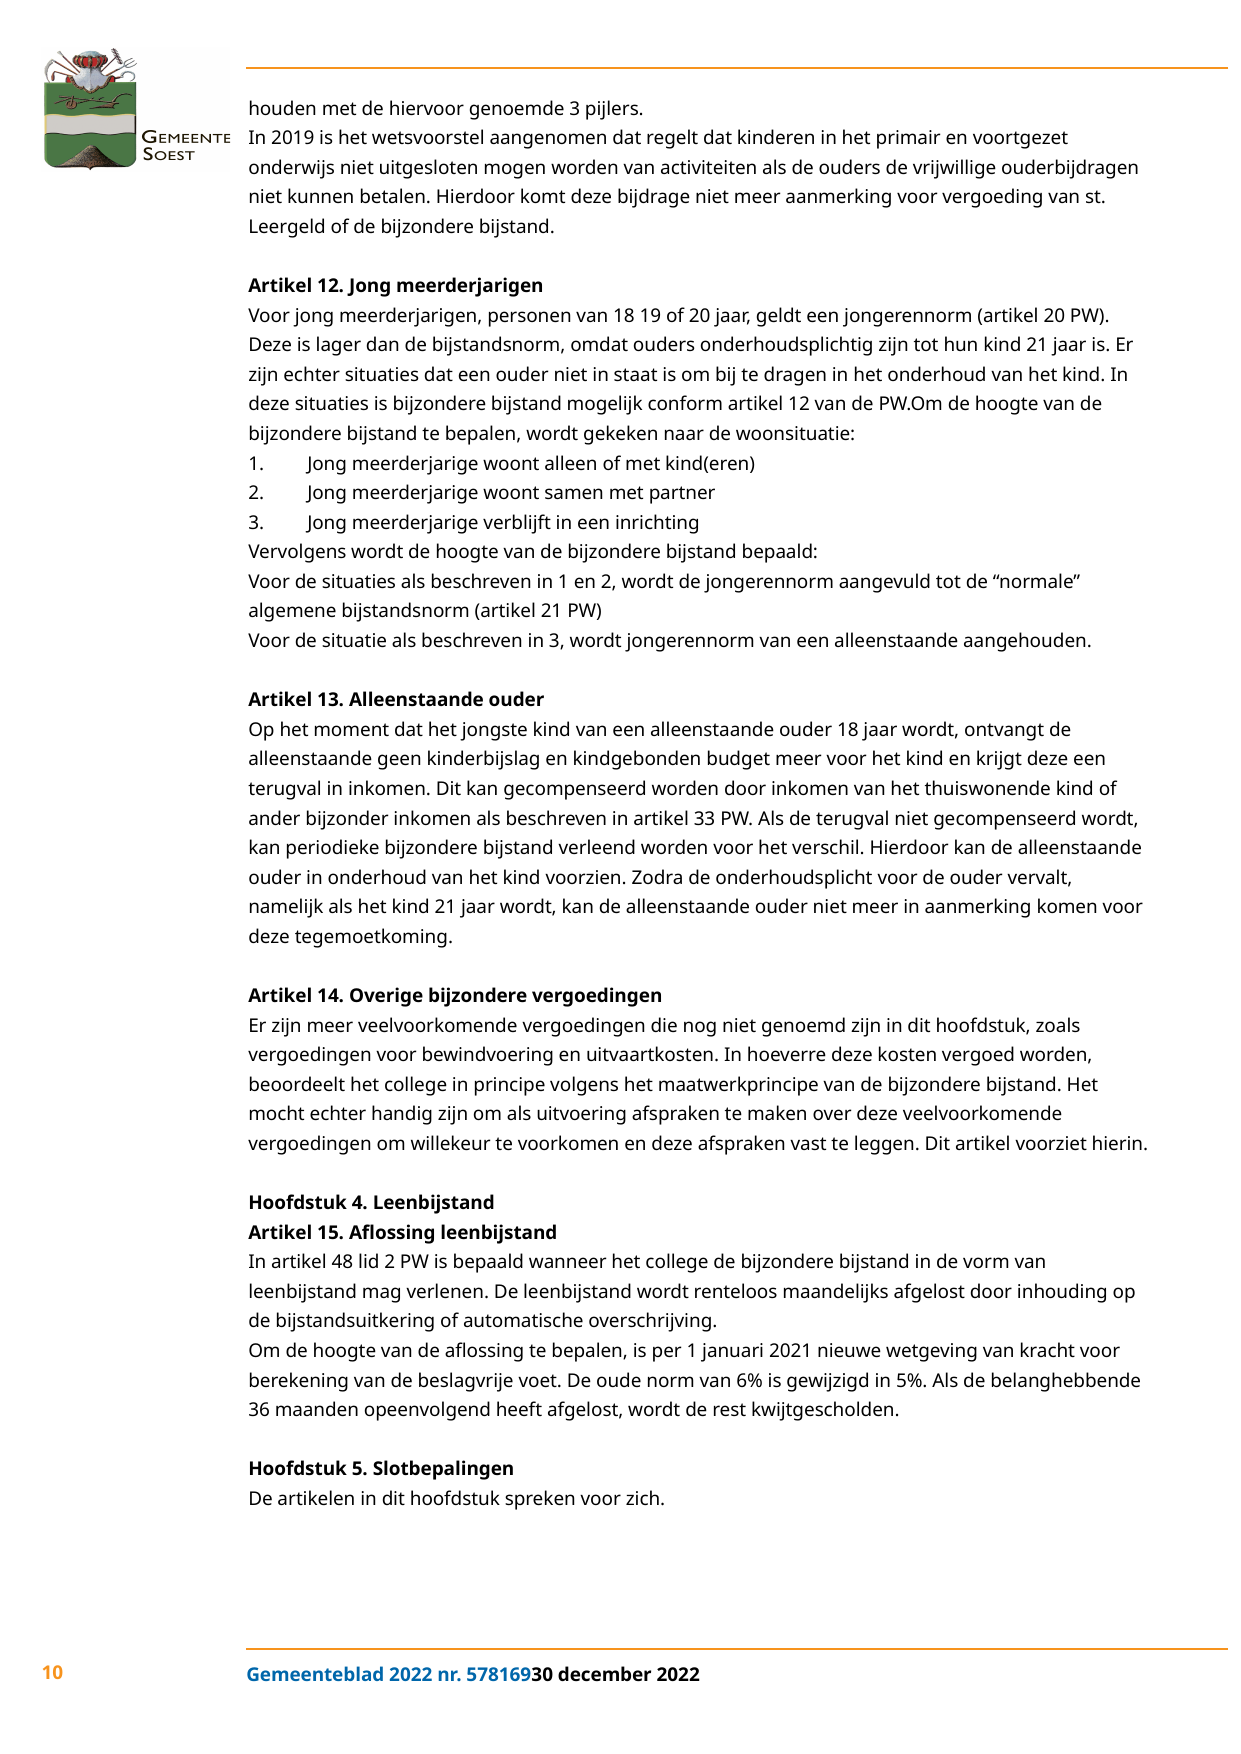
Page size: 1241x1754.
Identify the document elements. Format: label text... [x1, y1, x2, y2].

text Er zijn meer veelvoorkomende vergoedingen die nog niet genoemd zijn in dit hoofdstuk, zoals vergoedingen voor bewindvoering en uitvaartkosten. In hoeverre deze kosten vergoed worden, beoordeelt het college in principe volgens het maatwerkprincipe van de bijzondere bijstand. Het mocht echter handig zijn om als uitvoering afspraken te maken over deze veelvoorkomende vergoedingen om willekeur te voorkomen en deze afspraken vast te leggen. Dit artikel voorziet hierin. [248, 1012, 1152, 1156]
text Voor jong meerderjarigen, personen van 18 19 of 20 jaar, geldt een jongerennorm (artikel 20 PW). Deze is lager dan de bijstandsnorm, omdat ouders onderhoudsplichtig zijn tot hun kind 21 jaar is. Er zijn echter situaties dat een ouder niet in staat is om bij te dragen in het onderhoud van het kind. In deze situaties is bijzondere bijstand mogelijk conform artikel 12 van de PW.Om de hoogte van de bijzondere bijstand te bepalen, wordt gekeken naar de woonsituatie: [248, 302, 1152, 446]
text In artikel 48 lid 2 PW is bepaald wanneer het college de bijzondere bijstand in de vorm van leenbijstand mag verlenen. De leenbijstand wordt renteloos maandelijks afgelost door inhouding op de bijstandsuitkering of automatische overschrijving. [248, 1248, 1152, 1333]
list Jong meerderjarige woont samen met partner [248, 479, 1152, 505]
text houden met de hiervoor genoemde 3 pijlers. [248, 95, 1152, 121]
text Voor de situatie als beschreven in 3, wordt jongerennorm van een alleenstaande aangehouden. [248, 627, 1152, 653]
text Om de hoogte van de aflossing te bepalen, is per 1 januari 2021 nieuwe wetgeving van kracht voor berekening van de beslagvrije voet. De oude norm van 6% is gewijzigd in 5%. Als de belanghebbende 36 maanden opeenvolgend heeft afgelost, wordt de rest kwijtgescholden. [248, 1337, 1152, 1422]
text Artikel 15. Aflossing leenbijstand [248, 1219, 1152, 1245]
picture [41, 47, 231, 172]
text Artikel 14. Overige bijzondere vergoedingen [248, 982, 1152, 1008]
text Artikel 12. Jong meerderjarigen [248, 272, 1152, 298]
text Vervolgens wordt de hoogte van de bijzondere bijstand bepaald: [248, 538, 1152, 564]
list Jong meerderjarige woont alleen of met kind(eren) [248, 450, 1152, 476]
text Artikel 13. Alleenstaande ouder [248, 686, 1152, 712]
text Hoofdstuk 4. Leenbijstand [248, 1189, 1152, 1215]
text Hoofdstuk 5. Slotbepalingen [248, 1456, 1152, 1481]
text De artikelen in dit hoofdstuk spreken voor zich. [248, 1485, 1152, 1511]
text Voor de situaties als beschreven in 1 en 2, wordt de jongerennorm aangevuld tot de “normale” algemene bijstandsnorm (artikel 21 PW) [248, 568, 1152, 623]
text Op het moment dat het jongste kind van een alleenstaande ouder 18 jaar wordt, ontvangt de alleenstaande geen kinderbijslag en kindgebonden budget meer voor het kind en krijgt deze een terugval in inkomen. Dit kan gecompenseerd worden door inkomen van het thuiswonende kind of ander bijzonder inkomen als beschreven in artikel 33 PW. Als de terugval niet gecompenseerd wordt, kan periodieke bijzondere bijstand verleend worden voor het verschil. Hierdoor kan de alleenstaande ouder in onderhoud van het kind voorzien. Zodra de onderhoudsplicht voor de ouder vervalt, namelijk als het kind 21 jaar wordt, kan de alleenstaande ouder niet meer in aanmerking komen voor deze tegemoetkoming. [248, 716, 1152, 949]
text In 2019 is het wetsvoorstel aangenomen dat regelt dat kinderen in het primair en voortgezet onderwijs niet uitgesloten mogen worden van activiteiten als de ouders de vrijwillige ouderbijdragen niet kunnen betalen. Hierdoor komt deze bijdrage niet meer aanmerking voor vergoeding van st. Leergeld of de bijzondere bijstand. [248, 124, 1152, 239]
list Jong meerderjarige verblijft in een inrichting [248, 509, 1152, 535]
